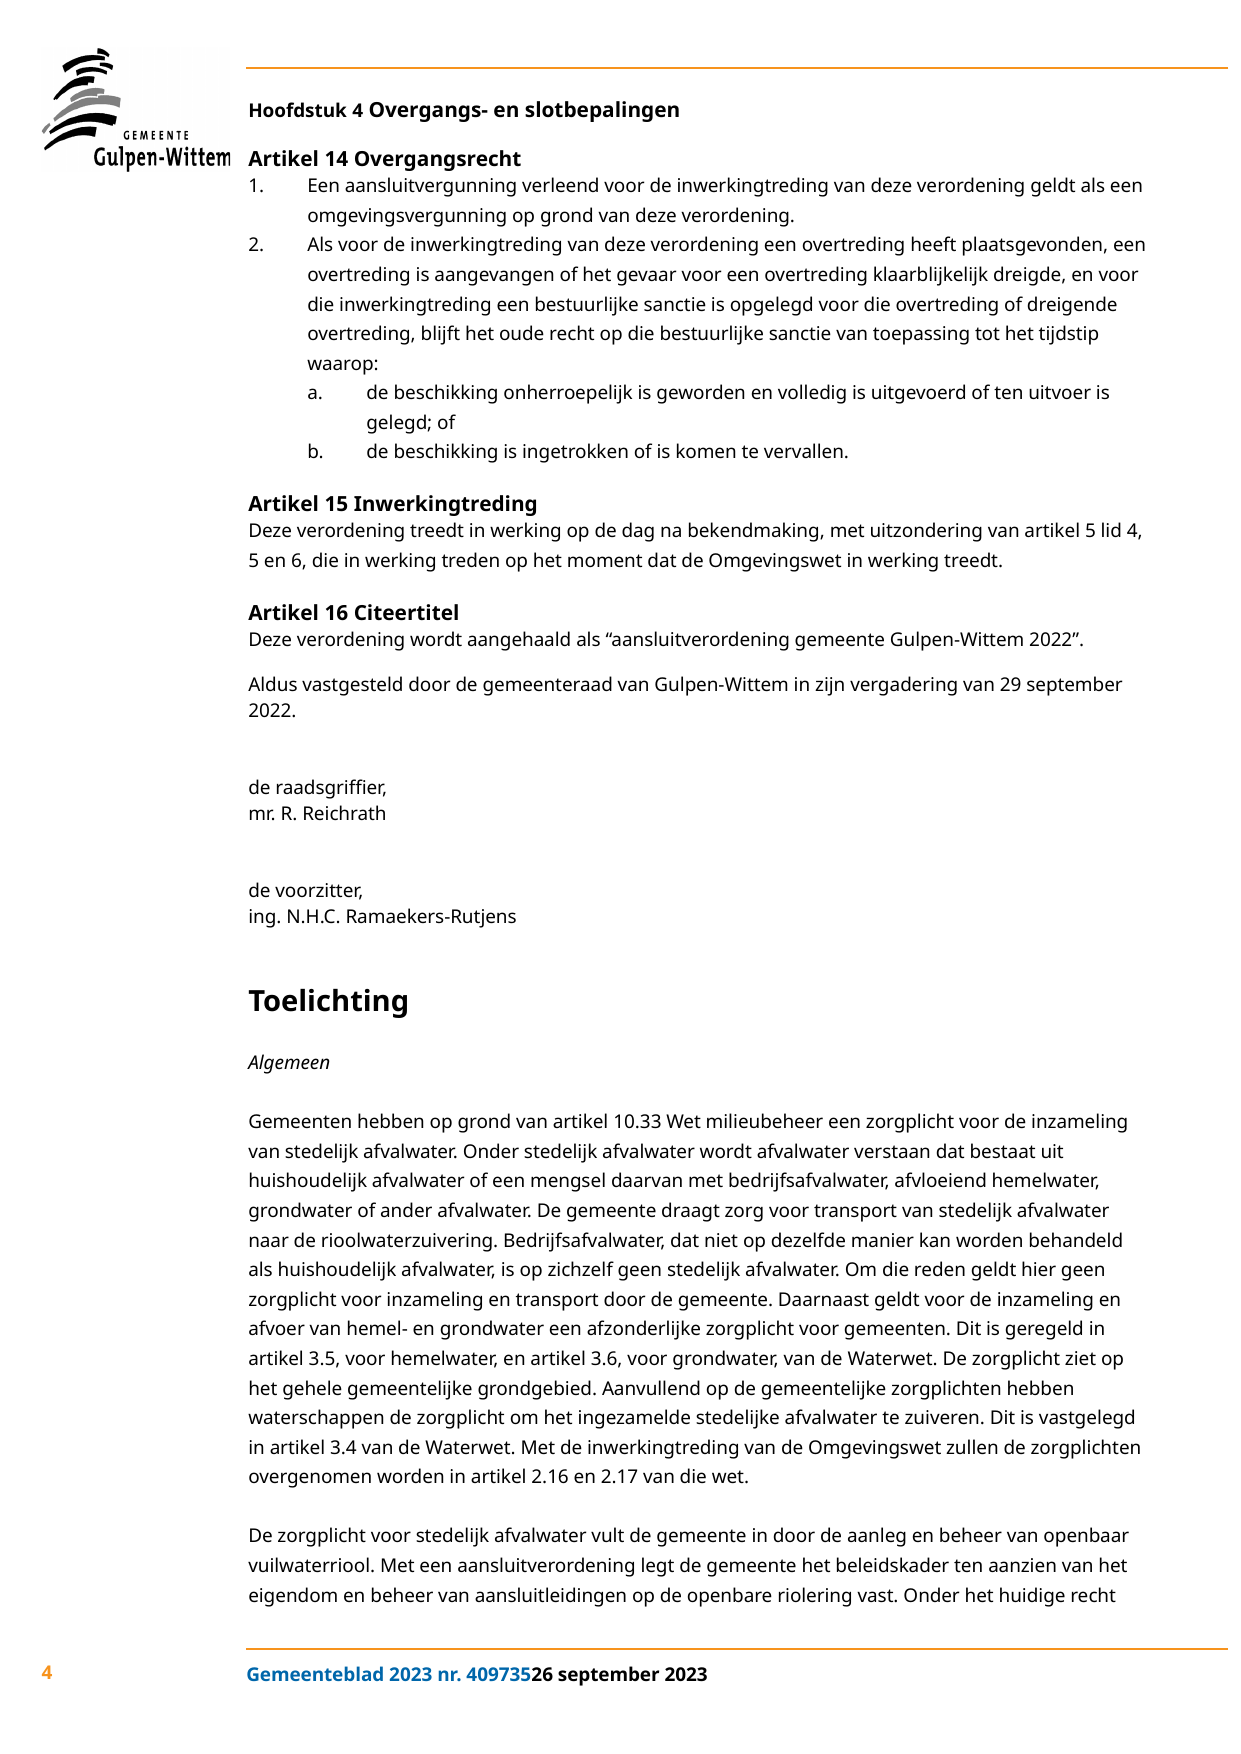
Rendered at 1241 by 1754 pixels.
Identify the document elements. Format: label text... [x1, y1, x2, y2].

text Artikel 15 Inwerkingtreding [248, 489, 1152, 518]
text Artikel 14 Overgangsrecht [248, 144, 1152, 172]
text Toelichting [248, 980, 1152, 1020]
text Aldus vastgesteld door de gemeenteraad van Gulpen-Wittem in zijn vergadering van 29 september 2022. [248, 672, 1152, 723]
text de raadsgriffier, [248, 774, 1152, 800]
text mr. R. Reichrath [248, 800, 1152, 826]
text de voorzitter, [248, 877, 1152, 903]
text Artikel 16 Citeertitel [248, 598, 1152, 626]
picture [41, 47, 231, 172]
list de beschikking onherroepelijk is geworden en volledig is uitgevoerd of ten uitvoer is gelegd; of [307, 379, 1152, 435]
text De zorgplicht voor stedelijk afvalwater vult de gemeente in door de aanleg en beheer van openbaar vuilwaterriool. Met een aansluitverordening legt de gemeente het beleidskader ten aanzien van het eigendom en beheer van aansluitleidingen op de openbare riolering vast. Onder het huidige recht [248, 1523, 1152, 1607]
text Algemeen [248, 1049, 1152, 1075]
text Gemeenten hebben op grond van artikel 10.33 Wet milieubeheer een zorgplicht voor de inzameling van stedelijk afvalwater. Onder stedelijk afvalwater wordt afvalwater verstaan dat bestaat uit huishoudelijk afvalwater of een mengsel daarvan met bedrijfsafvalwater, afvloeiend hemelwater, grondwater of ander afvalwater. De gemeente draagt zorg voor transport van stedelijk afvalwater naar de rioolwaterzuivering. Bedrijfsafvalwater, dat niet op dezelfde manier kan worden behandeld als huishoudelijk afvalwater, is op zichzelf geen stedelijk afvalwater. Om die reden geldt hier geen zorgplicht voor inzameling en transport door de gemeente. Daarnaast geldt voor de inzameling en afvoer van hemel- en grondwater een afzonderlijke zorgplicht voor gemeenten. Dit is geregeld in artikel 3.5, voor hemelwater, en artikel 3.6, voor grondwater, van de Waterwet. De zorgplicht ziet op het gehele gemeentelijke grondgebied. Aanvullend op de gemeentelijke zorgplichten hebben waterschappen de zorgplicht om het ingezamelde stedelijke afvalwater te zuiveren. Dit is vastgelegd in artikel 3.4 van de Waterwet. Met de inwerkingtreding van de Omgevingswet zullen de zorgplichten overgenomen worden in artikel 2.16 en 2.17 van die wet. [248, 1108, 1152, 1489]
list Als voor de inwerkingtreding van deze verordening een overtreding heeft plaatsgevonden, een overtreding is aangevangen of het gevaar voor een overtreding klaarblijkelijk dreigde, en voor die inwerkingtreding een bestuurlijke sanctie is opgelegd voor die overtreding of dreigende overtreding, blijft het oude recht op die bestuurlijke sanctie van toepassing tot het tijdstip waarop: [248, 232, 1152, 376]
text Deze verordening treedt in werking op de dag na bekendmaking, met uitzondering van artikel 5 lid 4, 5 en 6, die in werking treden op het moment dat de Omgevingswet in werking treedt. [248, 518, 1152, 573]
text ing. N.H.C. Ramaekers-Rutjens [248, 903, 1152, 929]
text Hoofdstuk 4 Overgangs- en slotbepalingen [248, 95, 1152, 123]
text Deze verordening wordt aangehaald als “aansluitverordening gemeente Gulpen-Wittem 2022”. [248, 626, 1152, 652]
list de beschikking is ingetrokken of is komen te vervallen. [307, 439, 1152, 464]
list Een aansluitvergunning verleend voor de inwerkingtreding van deze verordening geldt als een omgevingsvergunning op grond van deze verordening. [248, 172, 1152, 228]
